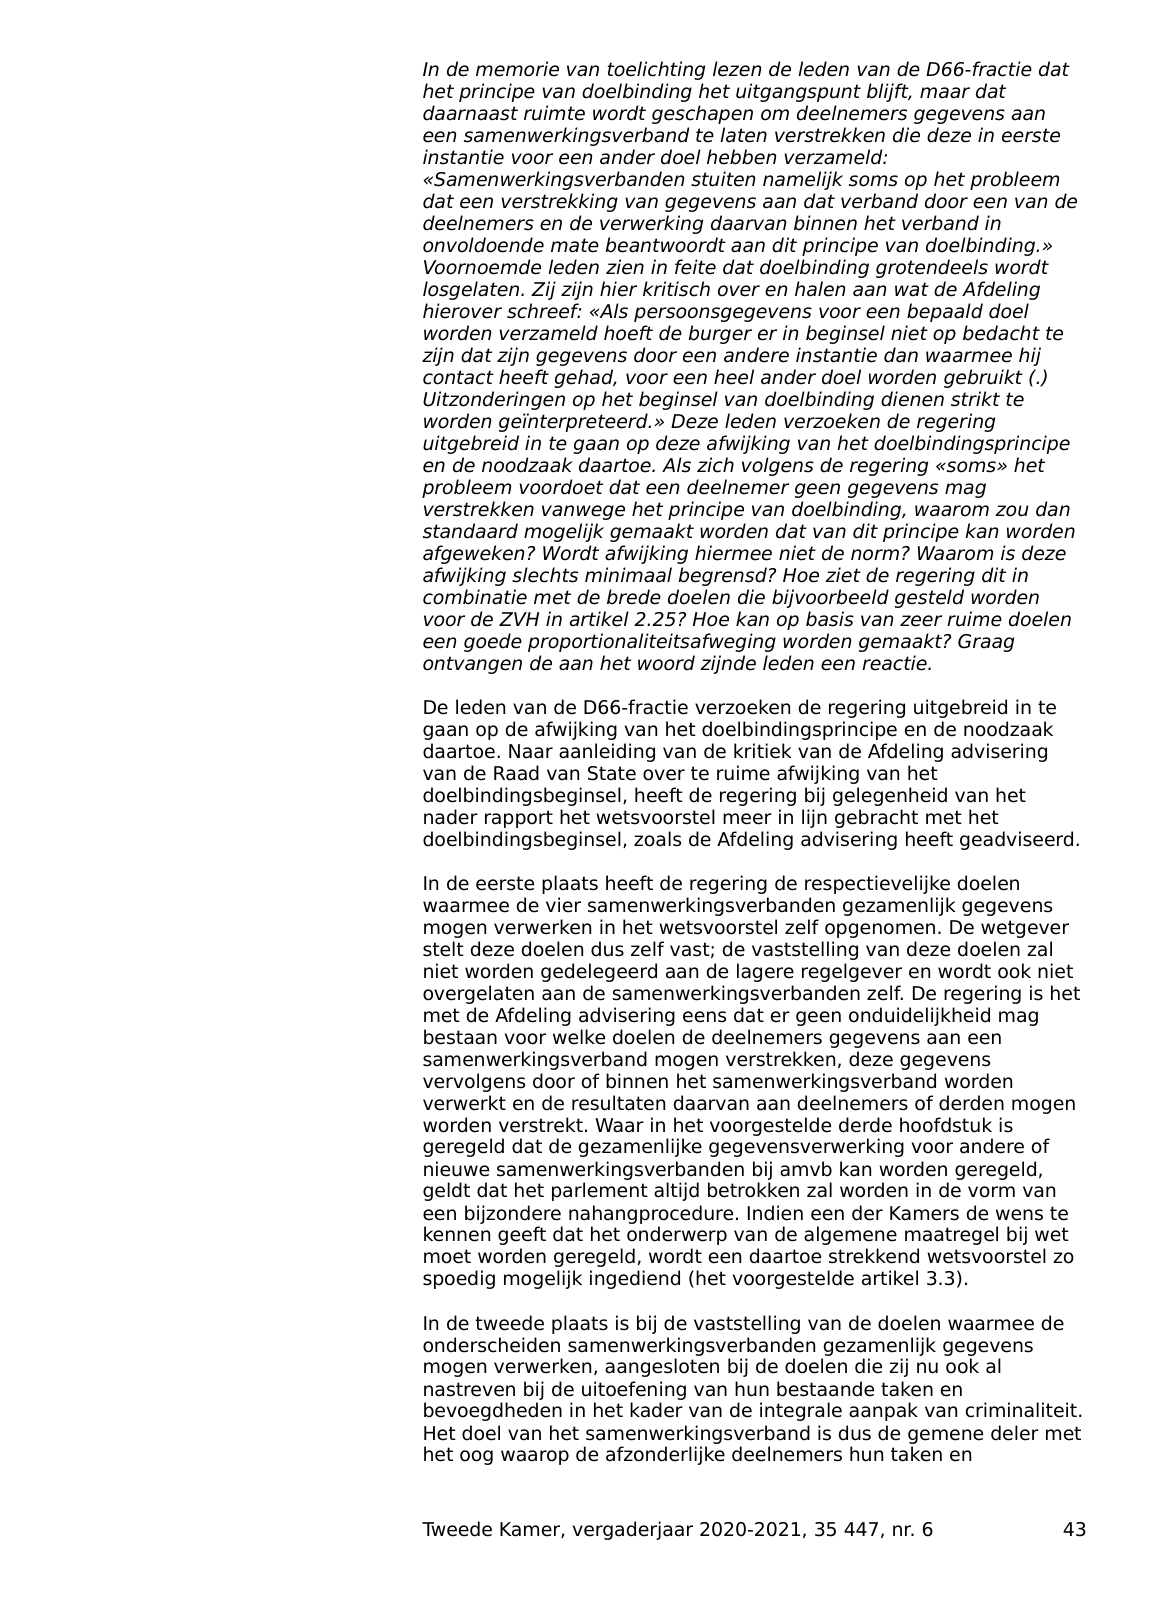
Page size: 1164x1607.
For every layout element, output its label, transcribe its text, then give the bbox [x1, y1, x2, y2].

text In de memorie van toelichting lezen de leden van de D66-fractie dat het principe van doelbinding het uitgangspunt blijft, maar dat daarnaast ruimte wordt geschapen om deelnemers gegevens aan een samenwerkingsverband te laten verstrekken die deze in eerste instantie voor een ander doel hebben verzameld: «Samenwerkingsverbanden stuiten namelijk soms op het probleem dat een verstrekking van gegevens aan dat verband door een van de deelnemers en de verwerking daarvan binnen het verband in onvoldoende mate beantwoordt aan dit principe van doelbinding.» Voornoemde leden zien in feite dat doelbinding grotendeels wordt losgelaten. Zij zijn hier kritisch over en halen aan wat de Afdeling hierover schreef: «Als persoonsgegevens voor een bepaald doel worden verzameld hoeft de burger er in beginsel niet op bedacht te zijn dat zijn gegevens door een andere instantie dan waarmee hij contact heeft gehad, voor een heel ander doel worden gebruikt (.) Uitzonderingen op het beginsel van doelbinding dienen strikt te worden geïnterpreteerd.» Deze leden verzoeken de regering uitgebreid in te gaan op deze afwijking van het doelbindingsprincipe en de noodzaak daartoe. Als zich volgens de regering «soms» het probleem voordoet dat een deelnemer geen gegevens mag verstrekken vanwege het principe van doelbinding, waarom zou dan standaard mogelijk gemaakt worden dat van dit principe kan worden afgeweken? Wordt afwijking hiermee niet de norm? Waarom is deze afwijking slechts minimaal begrensd? Hoe ziet de regering dit in combinatie met de brede doelen die bijvoorbeeld gesteld worden voor de ZVH in artikel 2.25? Hoe kan op basis van zeer ruime doelen een goede proportionaliteitsafweging worden gemaakt? Graag ontvangen de aan het woord zijnde leden een reactie. [422, 59, 1087, 674]
text De leden van de D66-fractie verzoeken de regering uitgebreid in te gaan op de afwijking van het doelbindingsprincipe en de noodzaak daartoe. Naar aanleiding van de kritiek van de Afdeling advisering van de Raad van State over te ruime afwijking van het doelbindingsbeginsel, heeft de regering bij gelegenheid van het nader rapport het wetsvoorstel meer in lijn gebracht met het doelbindingsbeginsel, zoals de Afdeling advisering heeft geadviseerd. [422, 697, 1087, 851]
text In de eerste plaats heeft de regering de respectievelijke doelen waarmee de vier samenwerkingsverbanden gezamenlijk gegevens mogen verwerken in het wetsvoorstel zelf opgenomen. De wetgever stelt deze doelen dus zelf vast; de vaststelling van deze doelen zal niet worden gedelegeerd aan de lagere regelgever en wordt ook niet overgelaten aan de samenwerkingsverbanden zelf. De regering is het met de Afdeling advisering eens dat er geen onduidelijkheid mag bestaan voor welke doelen de deelnemers gegevens aan een samenwerkingsverband mogen verstrekken, deze gegevens vervolgens door of binnen het samenwerkingsverband worden verwerkt en de resultaten daarvan aan deelnemers of derden mogen worden verstrekt. Waar in het voorgestelde derde hoofdstuk is geregeld dat de gezamenlijke gegevensverwerking voor andere of nieuwe samenwerkingsverbanden bij amvb kan worden geregeld, geldt dat het parlement altijd betrokken zal worden in de vorm van een bijzondere nahangprocedure. Indien een der Kamers de wens te kennen geeft dat het onderwerp van de algemene maatregel bij wet moet worden geregeld, wordt een daartoe strekkend wetsvoorstel zo spoedig mogelijk ingediend (het voorgestelde artikel 3.3). [422, 873, 1087, 1290]
text In de tweede plaats is bij de vaststelling van de doelen waarmee de onderscheiden samenwerkingsverbanden gezamenlijk gegevens mogen verwerken, aangesloten bij de doelen die zij nu ook al nastreven bij de uitoefening van hun bestaande taken en bevoegdheden in het kader van de integrale aanpak van criminaliteit. Het doel van het samenwerkingsverband is dus de gemene deler met het oog waarop de afzonderlijke deelnemers hun taken en [422, 1312, 1087, 1466]
